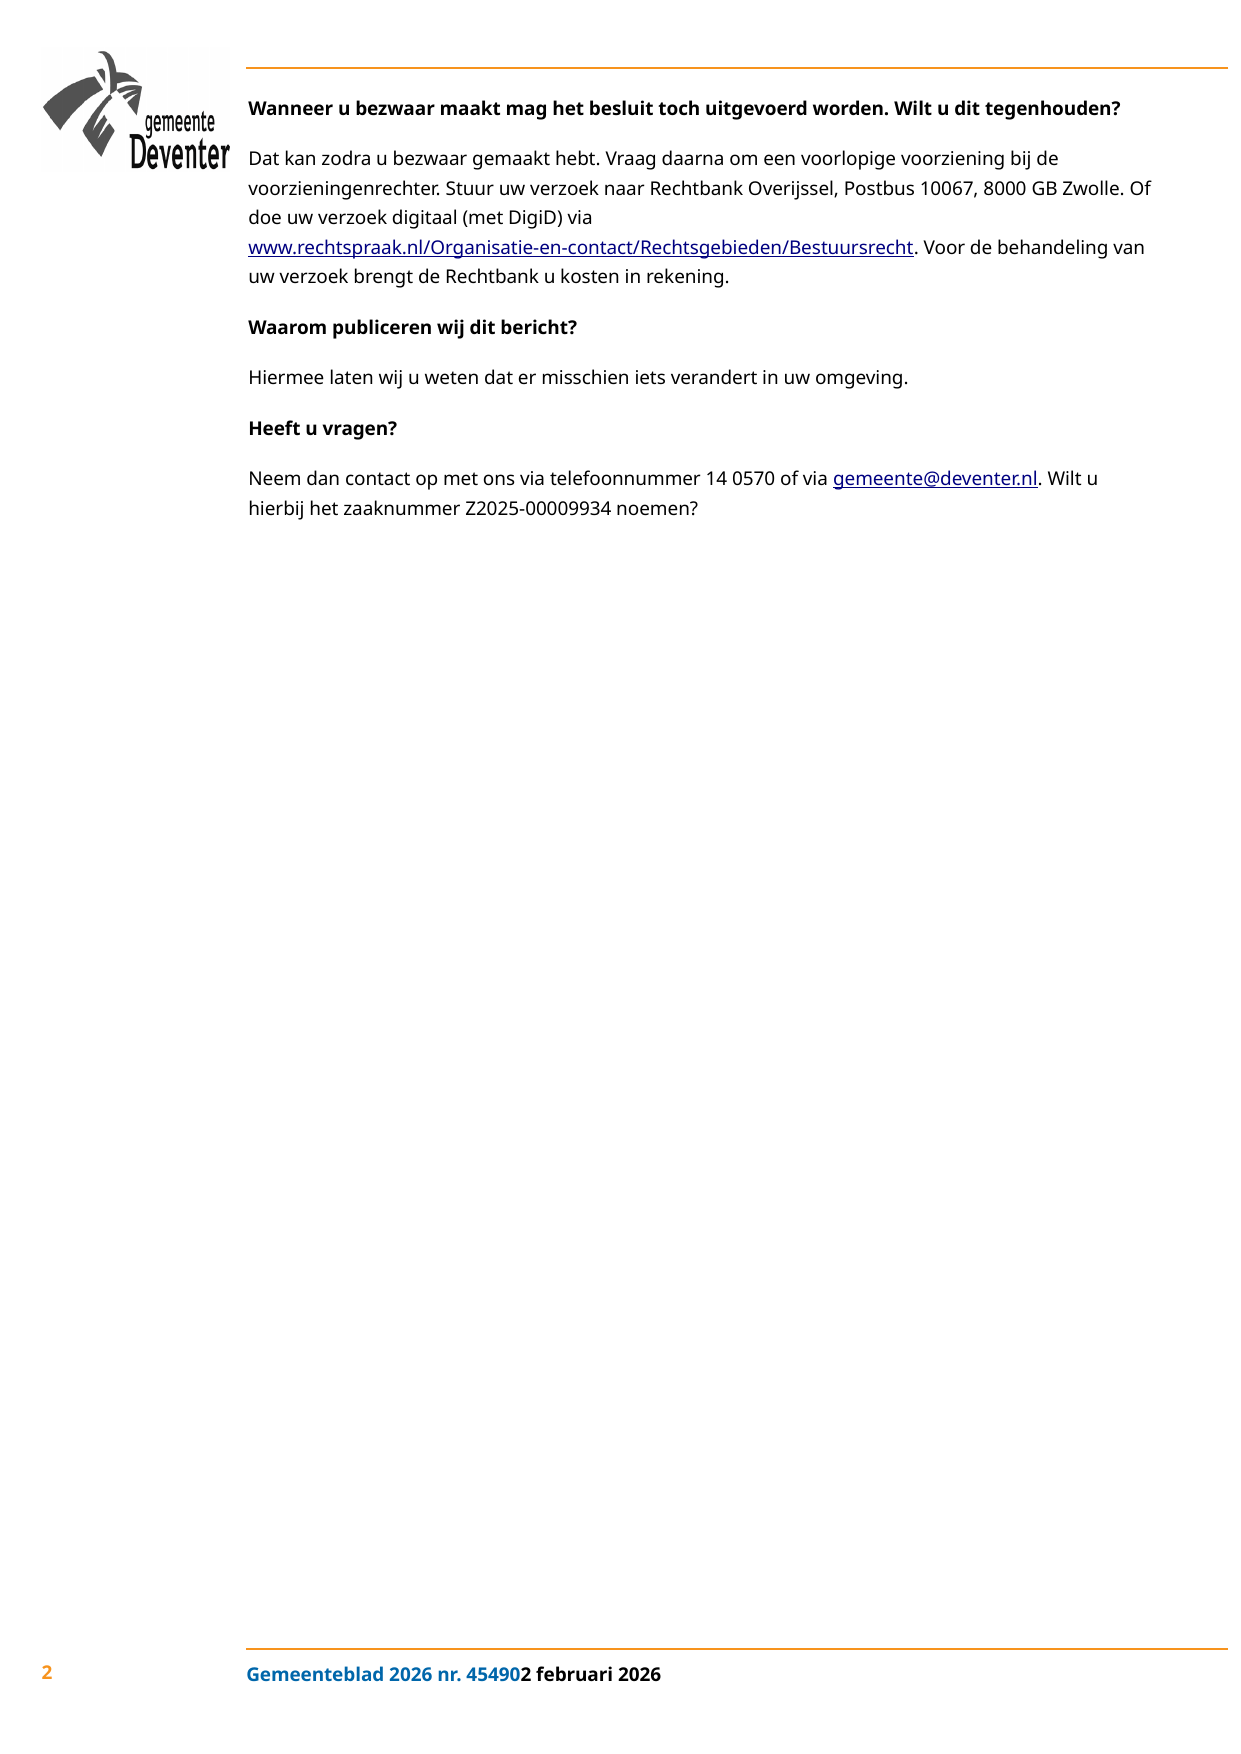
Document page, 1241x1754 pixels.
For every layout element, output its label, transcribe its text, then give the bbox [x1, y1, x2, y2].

text Waarom publiceren wij dit bericht? [248, 314, 1152, 340]
text Hiermee laten wij u weten dat er misschien iets verandert in uw omgeving. [248, 364, 1152, 390]
text Wanneer u bezwaar maakt mag het besluit toch uitgevoerd worden. Wilt u dit tegenhouden? [248, 95, 1152, 121]
text Heeft u vragen? [248, 415, 1152, 441]
text Neem dan contact op met ons via telefoonnummer 14 0570 of via gemeente@deventer.nl. Wilt u hierbij het zaaknummer Z2025-00009934 noemen? [248, 465, 1152, 521]
picture [41, 47, 231, 172]
text Dat kan zodra u bezwaar gemaakt hebt. Vraag daarna om een voorlopige voorziening bij de voorzieningenrechter. Stuur uw verzoek naar Rechtbank Overijssel, Postbus 10067, 8000 GB Zwolle. Of doe uw verzoek digitaal (met DigiD) via www.rechtspraak.nl/Organisatie-en-contact/Rechtsgebieden/Bestuursrecht. Voor de behandeling van uw verzoek brengt de Rechtbank u kosten in rekening. [248, 145, 1152, 289]
